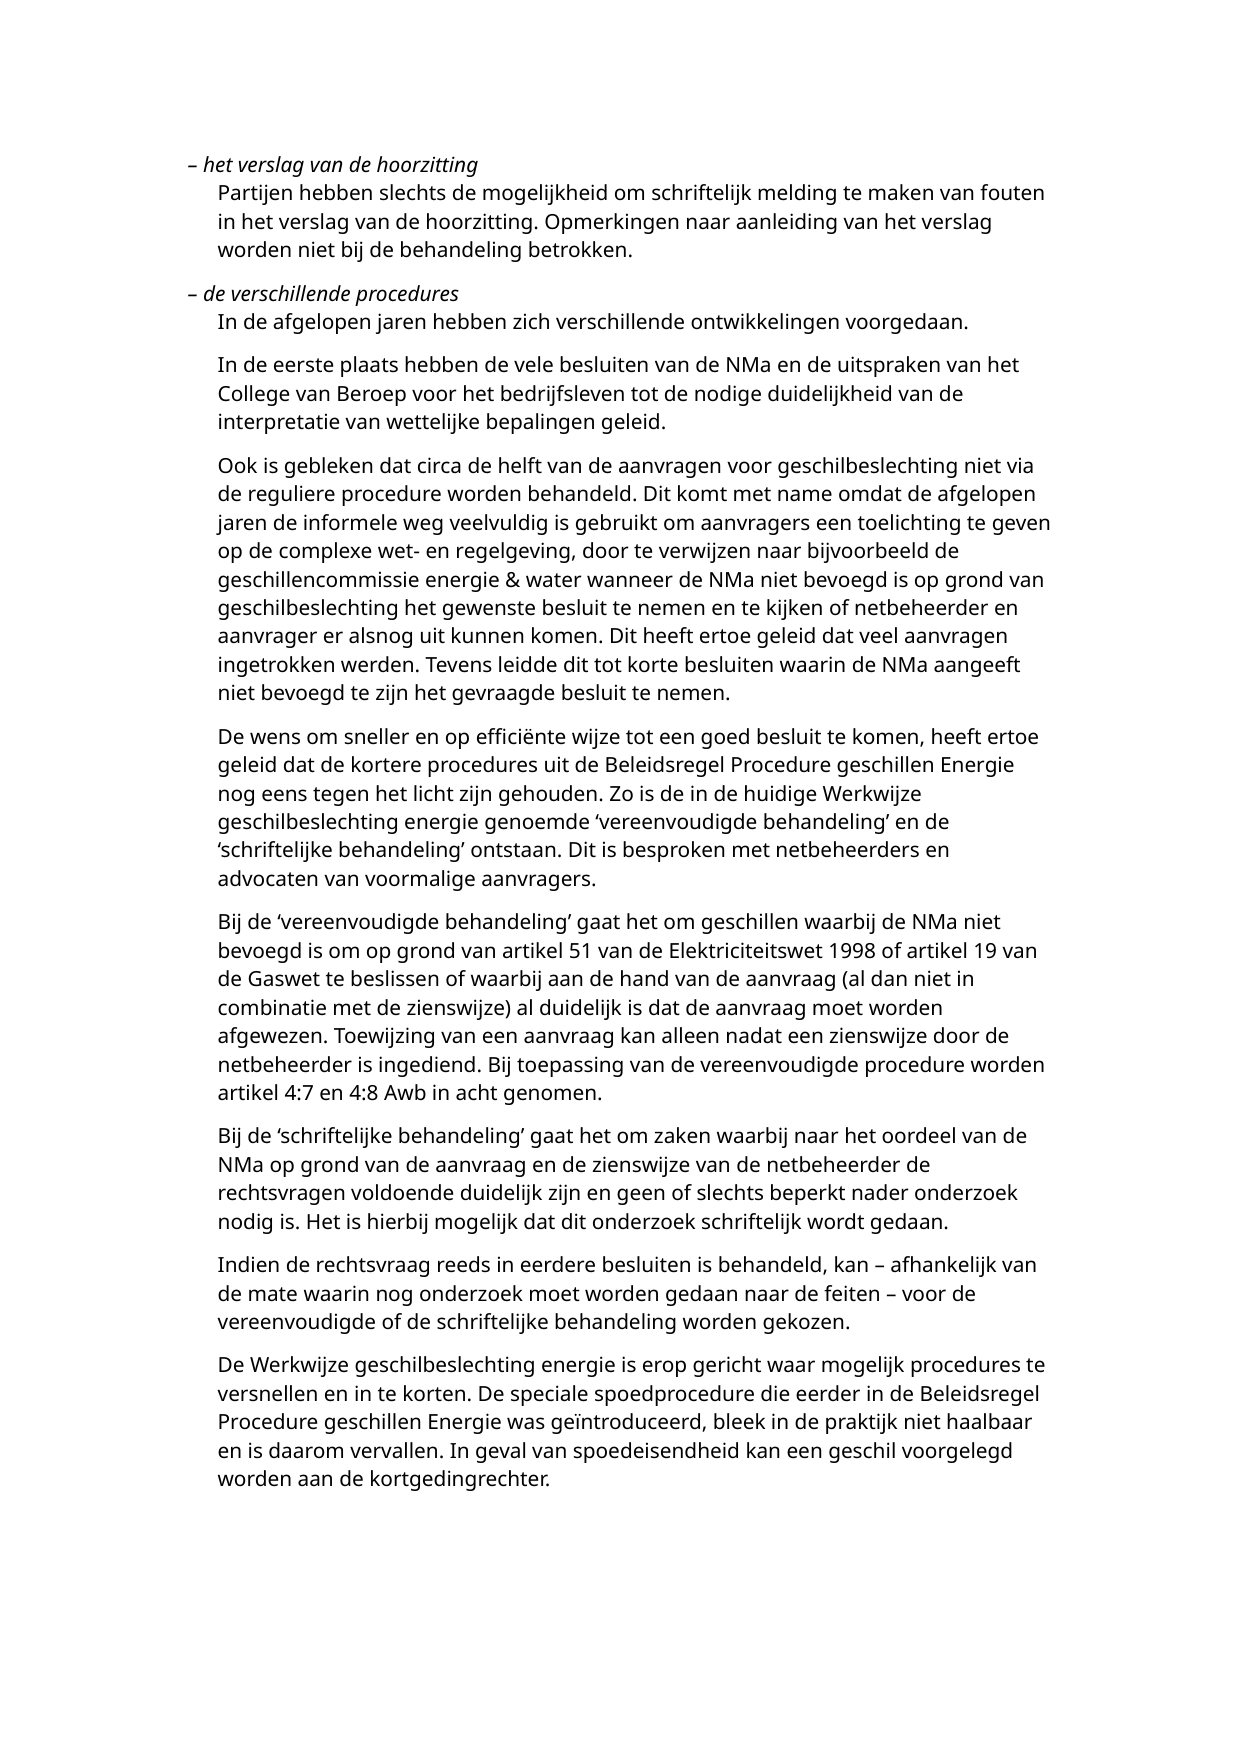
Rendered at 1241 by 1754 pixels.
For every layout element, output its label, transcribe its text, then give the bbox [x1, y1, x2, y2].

text Indien de rechtsvraag reeds in eerdere besluiten is behandeld, kan – afhankelijk van de mate waarin nog onderzoek moet worden gedaan naar de feiten – voor de vereenvoudigde of de schriftelijke behandeling worden gekozen. [217, 1250, 1053, 1336]
text – de verschillende procedures [187, 279, 1053, 307]
text Ook is gebleken dat circa de helft van de aanvragen voor geschilbeslechting niet via de reguliere procedure worden behandeld. Dit komt met name omdat de afgelopen jaren de informele weg veelvuldig is gebruikt om aanvragers een toelichting te geven op de complexe wet- en regelgeving, door te verwijzen naar bijvoorbeeld de geschillencommissie energie & water wanneer de NMa niet bevoegd is op grond van geschilbeslechting het gewenste besluit te nemen en te kijken of netbeheerder en aanvrager er alsnog uit kunnen komen. Dit heeft ertoe geleid dat veel aanvragen ingetrokken werden. Tevens leidde dit tot korte besluiten waarin de NMa aangeeft niet bevoegd te zijn het gevraagde besluit te nemen. [217, 451, 1053, 707]
text Bij de ‘vereenvoudigde behandeling’ gaat het om geschillen waarbij de NMa niet bevoegd is om op grond van artikel 51 van de Elektriciteitswet 1998 of artikel 19 van de Gaswet te beslissen of waarbij aan de hand van de aanvraag (al dan niet in combinatie met de zienswijze) al duidelijk is dat de aanvraag moet worden afgewezen. Toewijzing van een aanvraag kan alleen nadat een zienswijze door de netbeheerder is ingediend. Bij toepassing van de vereenvoudigde procedure worden artikel 4:7 en 4:8 Awb in acht genomen. [217, 907, 1053, 1107]
text In de eerste plaats hebben de vele besluiten van de NMa en de uitspraken van het College van Beroep voor het bedrijfsleven tot de nodige duidelijkheid van de interpretatie van wettelijke bepalingen geleid. [217, 351, 1053, 436]
text De Werkwijze geschilbeslechting energie is erop gericht waar mogelijk procedures te versnellen en in te korten. De speciale spoedprocedure die eerder in de Beleidsregel Procedure geschillen Energie was geïntroduceerd, bleek in de praktijk niet haalbaar en is daarom vervallen. In geval van spoedeisendheid kan een geschil voorgelegd worden aan de kortgedingrechter. [217, 1351, 1053, 1493]
text Bij de ‘schriftelijke behandeling’ gaat het om zaken waarbij naar het oordeel van de NMa op grond van de aanvraag en de zienswijze van de netbeheerder de rechtsvragen voldoende duidelijk zijn en geen of slechts beperkt nader onderzoek nodig is. Het is hierbij mogelijk dat dit onderzoek schriftelijk wordt gedaan. [217, 1122, 1053, 1235]
text In de afgelopen jaren hebben zich verschillende ontwikkelingen voorgedaan. [217, 307, 1053, 336]
text Partijen hebben slechts de mogelijkheid om schriftelijk melding te maken van fouten in het verslag van de hoorzitting. Opmerkingen naar aanleiding van het verslag worden niet bij de behandeling betrokken. [217, 178, 1053, 264]
text – het verslag van de hoorzitting [187, 150, 1053, 178]
text De wens om sneller en op efficiënte wijze tot een goed besluit te komen, heeft ertoe geleid dat de kortere procedures uit de Beleidsregel Procedure geschillen Energie nog eens tegen het licht zijn gehouden. Zo is de in de huidige Werkwijze geschilbeslechting energie genoemde ‘vereenvoudigde behandeling’ en de ‘schriftelijke behandeling’ ontstaan. Dit is besproken met netbeheerders en advocaten van voormalige aanvragers. [217, 722, 1053, 892]
